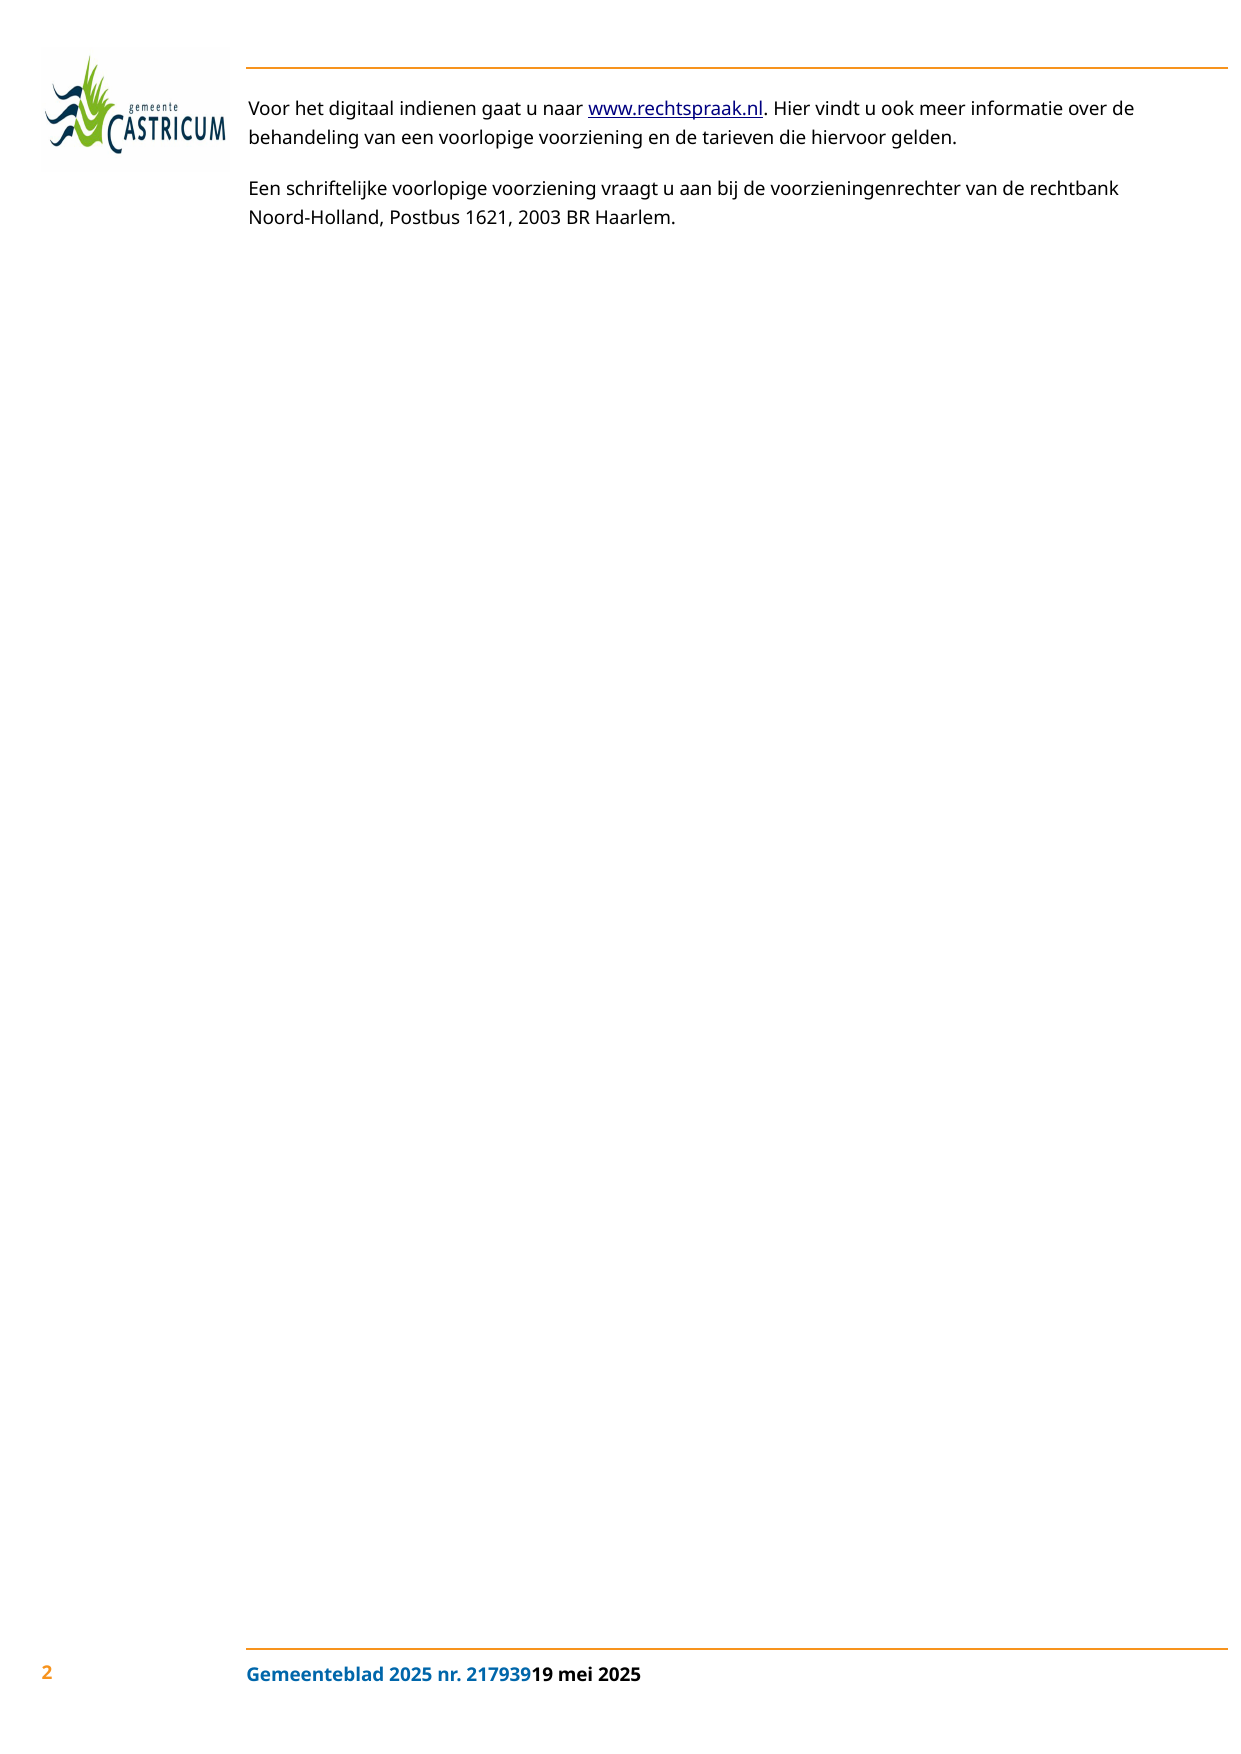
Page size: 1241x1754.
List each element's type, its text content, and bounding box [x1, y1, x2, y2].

text Een schriftelijke voorlopige voorziening vraagt u aan bij de voorzieningenrechter van de rechtbank Noord-Holland, Postbus 1621, 2003 BR Haarlem. [248, 175, 1152, 230]
text Voor het digitaal indienen gaat u naar www.rechtspraak.nl. Hier vindt u ook meer informatie over de behandeling van een voorlopige voorziening en de tarieven die hiervoor gelden. [248, 95, 1152, 150]
picture [41, 47, 231, 172]
